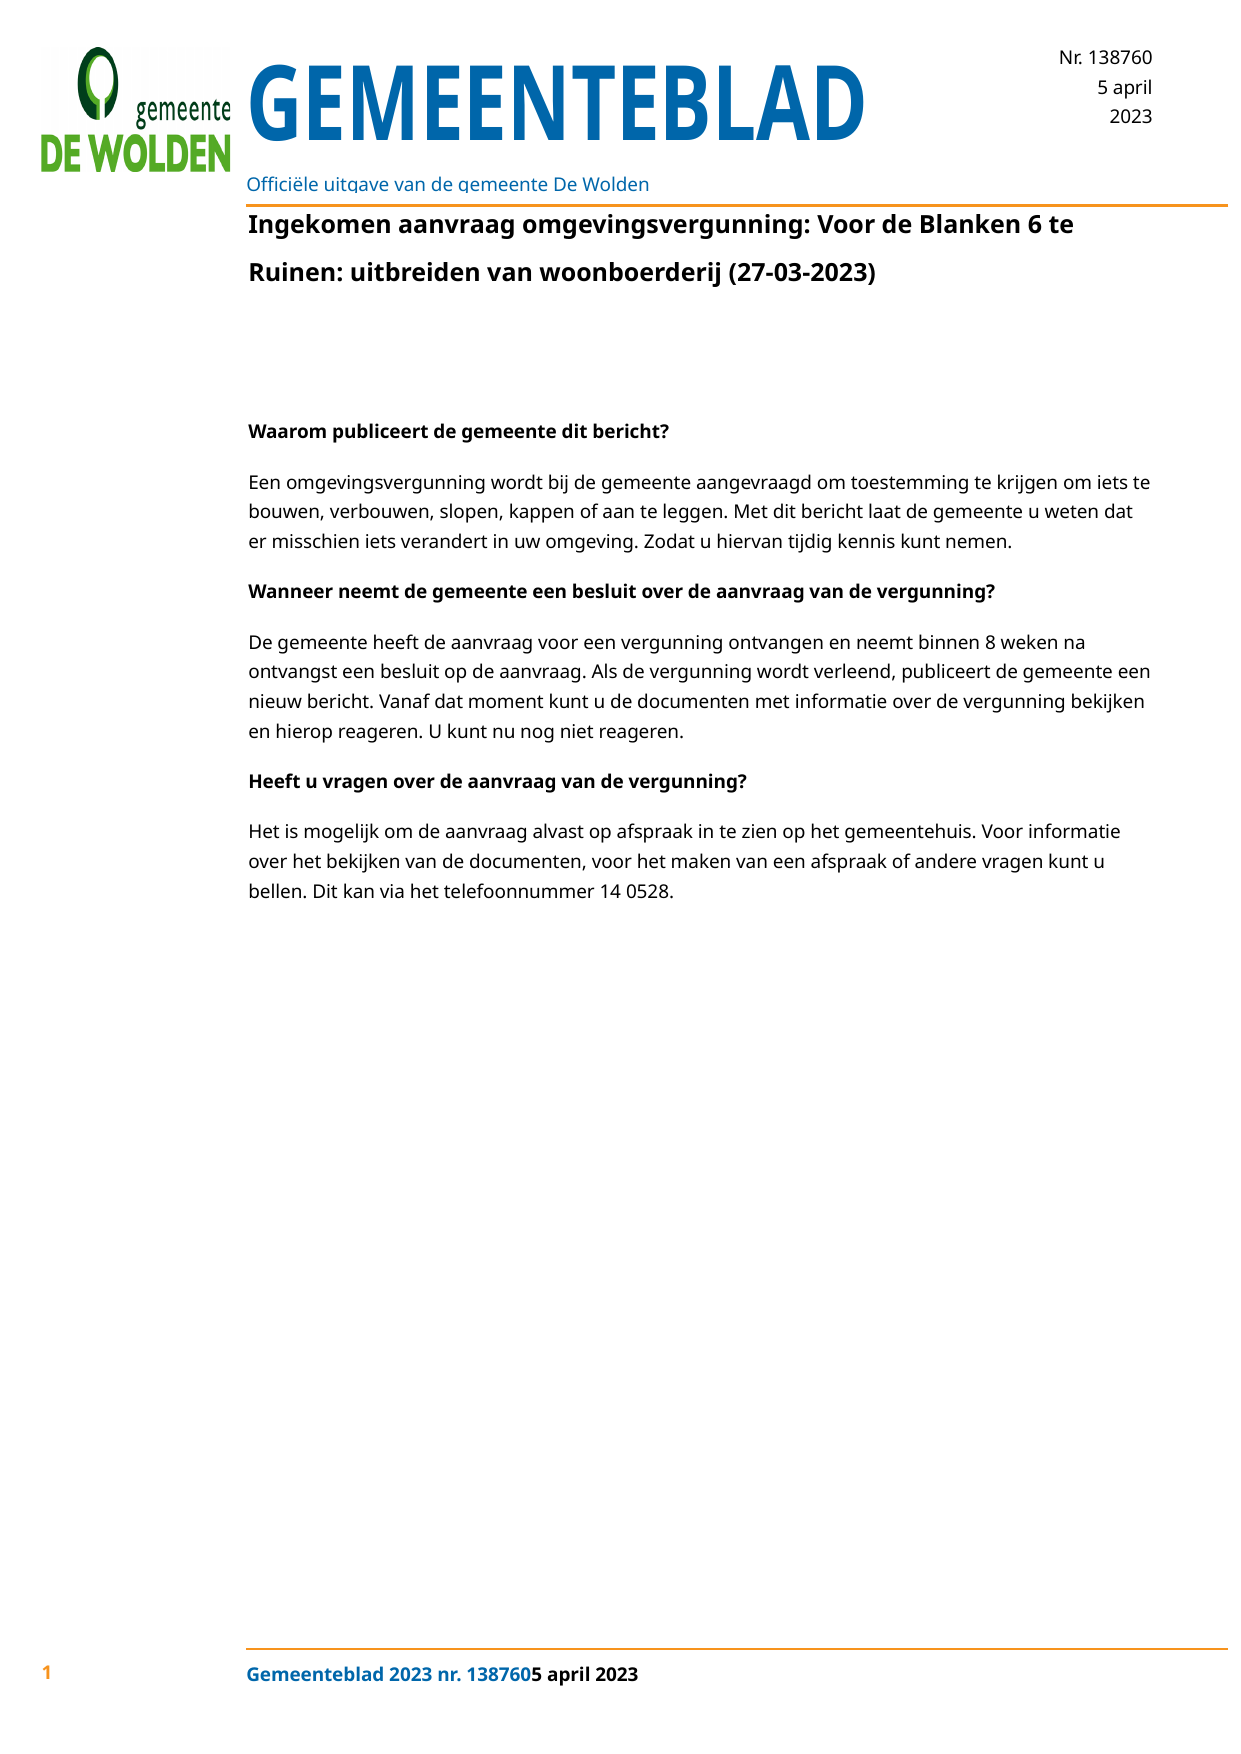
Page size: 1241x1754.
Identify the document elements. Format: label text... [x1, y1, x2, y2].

text Heeft u vragen over de aanvraag van de vergunning? [248, 768, 1152, 794]
text Wanneer neemt de gemeente een besluit over de aanvraag van de vergunning? [248, 579, 1152, 604]
text Een omgevingsvergunning wordt bij de gemeente aangevraagd om toestemming te krijgen om iets te bouwen, verbouwen, slopen, kappen of aan te leggen. Met dit bericht laat de gemeente u weten dat er misschien iets verandert in uw omgeving. Zodat u hiervan tijdig kennis kunt nemen. [248, 469, 1152, 554]
text Het is mogelijk om de aanvraag alvast op afspraak in te zien op het gemeentehuis. Voor informatie over het bekijken van de documenten, voor het maken van een afspraak of andere vragen kunt u bellen. Dit kan via het telefoonnummer 14 0528. [248, 819, 1152, 904]
text Waarom publiceert de gemeente dit bericht? [248, 419, 1152, 444]
text De gemeente heeft de aanvraag voor een vergunning ontvangen en neemt binnen 8 weken na ontvangst een besluit op de aanvraag. Als de vergunning wordt verleend, publiceert de gemeente een nieuw bericht. Vanaf dat moment kunt u de documenten met informatie over de vergunning bekijken en hierop reageren. U kunt nu nog niet reageren. [248, 629, 1152, 744]
picture [41, 47, 231, 172]
text Ingekomen aanvraag omgevingsvergunning: Voor de Blanken 6 te Ruinen: uitbreiden van woonboerderij (27-03-2023) [248, 207, 1152, 288]
